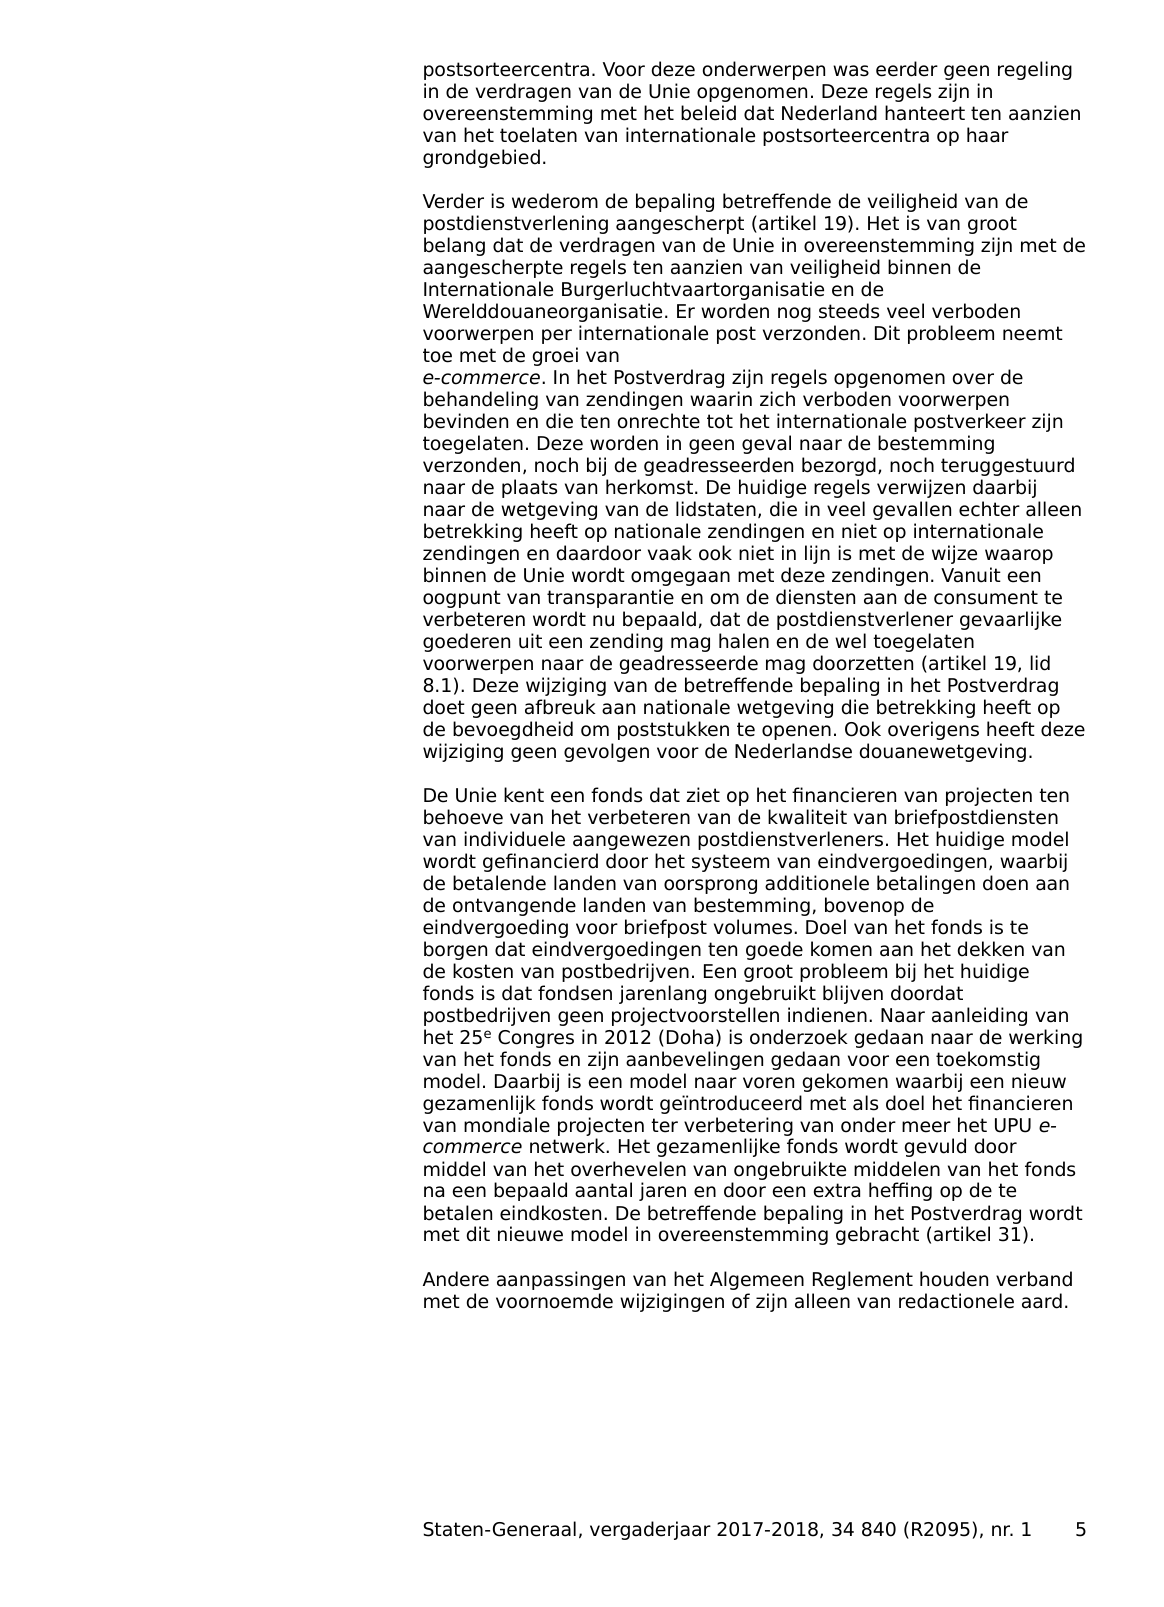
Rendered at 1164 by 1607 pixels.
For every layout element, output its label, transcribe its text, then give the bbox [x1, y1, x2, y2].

text De Unie kent een fonds dat ziet op het financieren van projecten ten behoeve van het verbeteren van de kwaliteit van briefpostdiensten van individuele aangewezen postdienstverleners. Het huidige model wordt gefinancierd door het systeem van eindvergoedingen, waarbij de betalende landen van oorsprong additionele betalingen doen aan de ontvangende landen van bestemming, bovenop de eindvergoeding voor briefpost volumes. Doel van het fonds is te borgen dat eindvergoedingen ten goede komen aan het dekken van de kosten van postbedrijven. Een groot probleem bij het huidige fonds is dat fondsen jarenlang ongebruikt blijven doordat postbedrijven geen projectvoorstellen indienen. Naar aanleiding van het 25e Congres in 2012 (Doha) is onderzoek gedaan naar de werking van het fonds en zijn aanbevelingen gedaan voor een toekomstig model. Daarbij is een model naar voren gekomen waarbij een nieuw gezamenlijk fonds wordt geïntroduceerd met als doel het financieren van mondiale projecten ter verbetering van onder meer het UPU e-commerce netwerk. Het gezamenlijke fonds wordt gevuld door middel van het overhevelen van ongebruikte middelen van het fonds na een bepaald aantal jaren en door een extra heffing op de te betalen eindkosten. De betreffende bepaling in het Postverdrag wordt met dit nieuwe model in overeenstemming gebracht (artikel 31). [422, 785, 1087, 1246]
text Verder is wederom de bepaling betreffende de veiligheid van de postdienstverlening aangescherpt (artikel 19). Het is van groot belang dat de verdragen van de Unie in overeenstemming zijn met de aangescherpte regels ten aanzien van veiligheid binnen de Internationale Burgerluchtvaartorganisatie en de Werelddouaneorganisatie. Er worden nog steeds veel verboden voorwerpen per internationale post verzonden. Dit probleem neemt toe met de groei van [422, 191, 1087, 367]
text postsorteercentra. Voor deze onderwerpen was eerder geen regeling in de verdragen van de Unie opgenomen. Deze regels zijn in overeenstemming met het beleid dat Nederland hanteert ten aanzien van het toelaten van internationale postsorteercentra op haar grondgebied. [422, 59, 1087, 169]
text e-commerce. In het Postverdrag zijn regels opgenomen over de behandeling van zendingen waarin zich verboden voorwerpen bevinden en die ten onrechte tot het internationale postverkeer zijn toegelaten. Deze worden in geen geval naar de bestemming verzonden, noch bij de geadresseerden bezorgd, noch teruggestuurd naar de plaats van herkomst. De huidige regels verwijzen daarbij naar de wetgeving van de lidstaten, die in veel gevallen echter alleen betrekking heeft op nationale zendingen en niet op internationale zendingen en daardoor vaak ook niet in lijn is met de wijze waarop binnen de Unie wordt omgegaan met deze zendingen. Vanuit een oogpunt van transparantie en om de diensten aan de consument te verbeteren wordt nu bepaald, dat de postdienstverlener gevaarlijke goederen uit een zending mag halen en de wel toegelaten voorwerpen naar de geadresseerde mag doorzetten (artikel 19, lid 8.1). Deze wijziging van de betreffende bepaling in het Postverdrag doet geen afbreuk aan nationale wetgeving die betrekking heeft op de bevoegdheid om poststukken te openen. Ook overigens heeft deze wijziging geen gevolgen voor de Nederlandse douanewetgeving. [422, 367, 1087, 763]
text Andere aanpassingen van het Algemeen Reglement houden verband met de voornoemde wijzigingen of zijn alleen van redactionele aard. [422, 1268, 1087, 1312]
